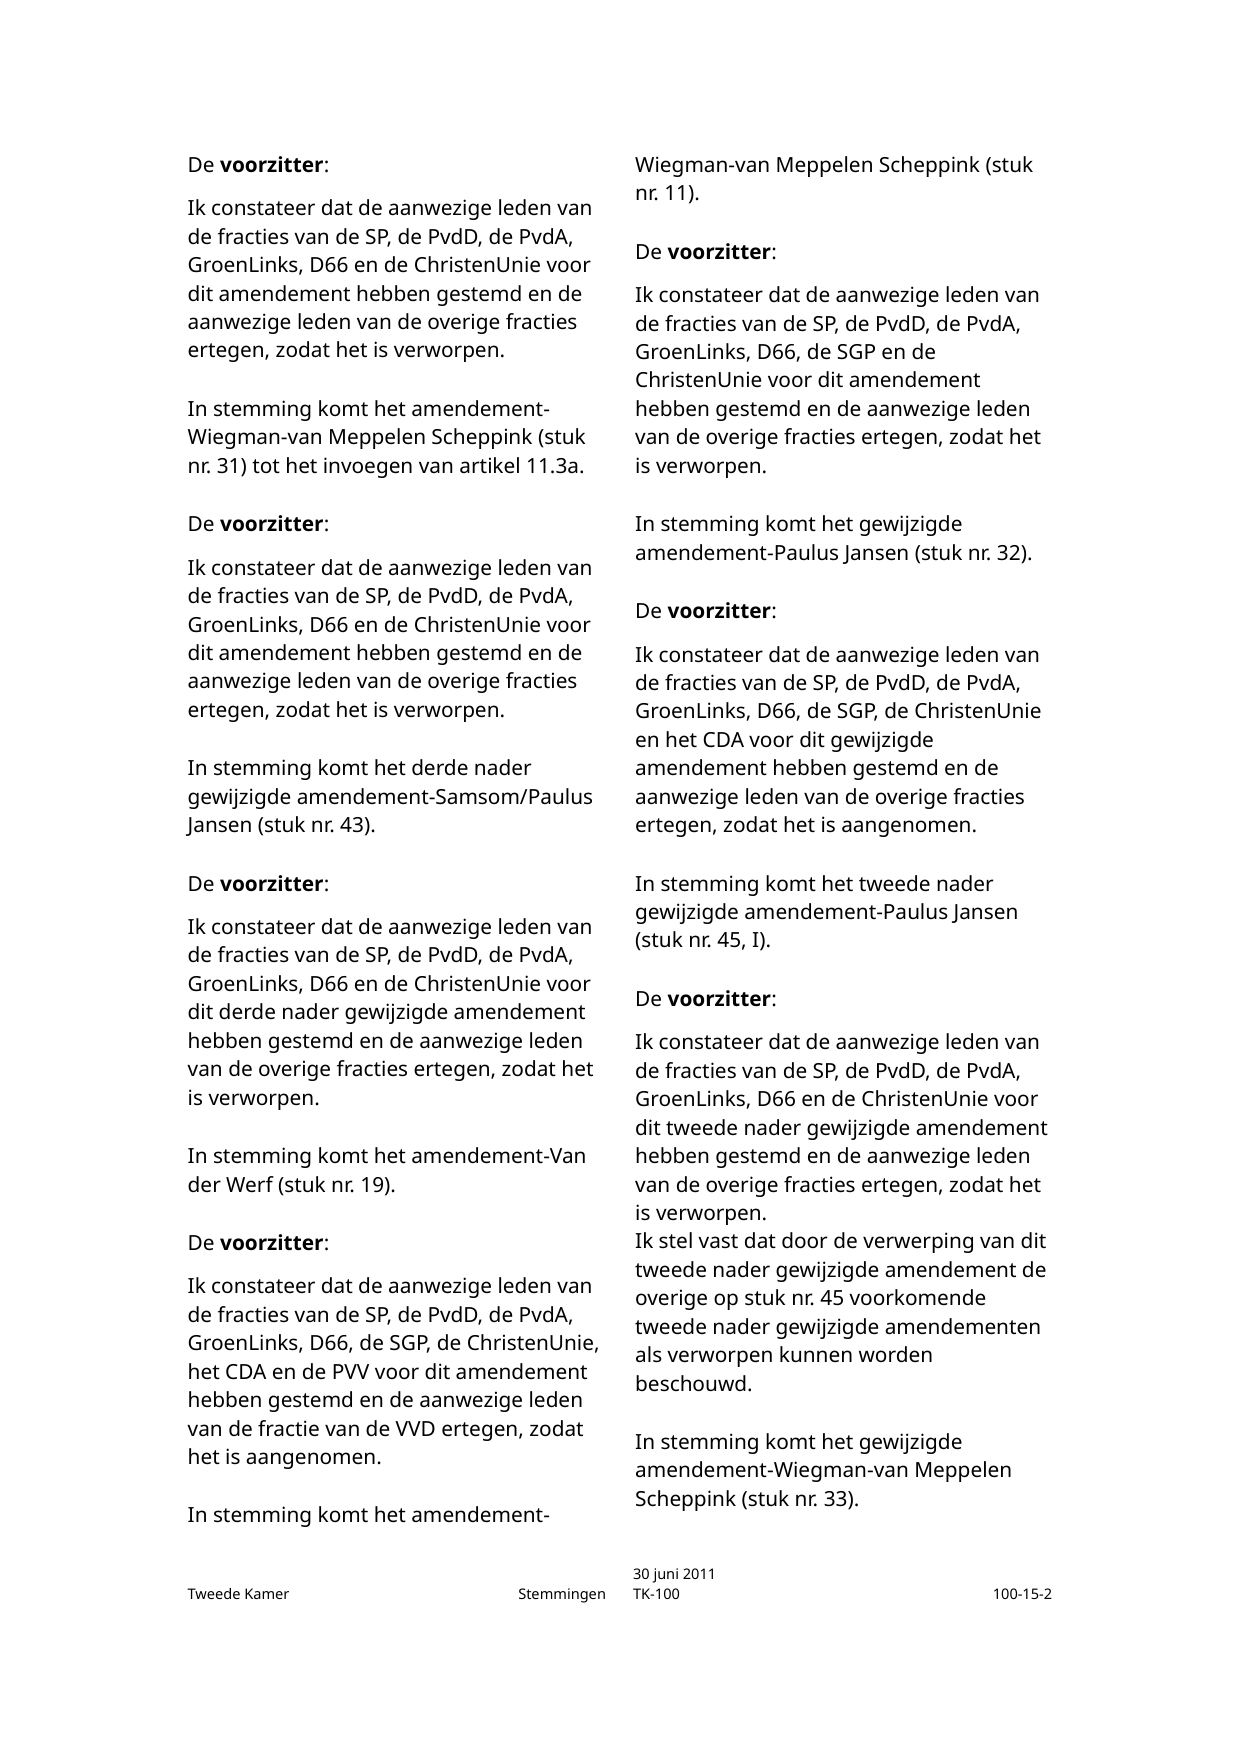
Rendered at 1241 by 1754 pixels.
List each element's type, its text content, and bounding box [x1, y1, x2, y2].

text In stemming komt het amendement- [187, 1501, 605, 1529]
text Ik constateer dat de aanwezige leden van de fracties van de SP, de PvdD, de PvdA, GroenLinks, D66, de SGP en de ChristenUnie voor dit amendement hebben gestemd en de aanwezige leden van de overige fracties ertegen, zodat het is verworpen. [635, 280, 1053, 479]
text Wiegman-van Meppelen Scheppink (stuk nr. 11). [635, 150, 1053, 207]
text Ik stel vast dat door de verwerping van dit tweede nader gewijzigde amendement de overige op stuk nr. 45 voorkomende tweede nader gewijzigde amendementen als verworpen kunnen worden beschouwd. [635, 1227, 1053, 1397]
text Ik constateer dat de aanwezige leden van de fracties van de SP, de PvdD, de PvdA, GroenLinks, D66, de SGP, de ChristenUnie en het CDA voor dit gewijzigde amendement hebben gestemd en de aanwezige leden van de overige fracties ertegen, zodat het is aangenomen. [635, 640, 1053, 839]
text In stemming komt het gewijzigde amendement-Paulus Jansen (stuk nr. 32). [635, 509, 1053, 566]
text In stemming komt het amendement-Wiegman-van Meppelen Scheppink (stuk nr. 31) tot het invoegen van artikel 11.3a. [187, 394, 605, 479]
text In stemming komt het gewijzigde amendement-Wiegman-van Meppelen Scheppink (stuk nr. 33). [635, 1427, 1053, 1512]
text De voorzitter: [187, 509, 605, 538]
text De voorzitter: [187, 150, 605, 178]
text De voorzitter: [635, 596, 1053, 625]
text De voorzitter: [635, 984, 1053, 1012]
text Ik constateer dat de aanwezige leden van de fracties van de SP, de PvdD, de PvdA, GroenLinks, D66 en de ChristenUnie voor dit amendement hebben gestemd en de aanwezige leden van de overige fracties ertegen, zodat het is verworpen. [187, 553, 605, 723]
text De voorzitter: [187, 869, 605, 897]
text Ik constateer dat de aanwezige leden van de fracties van de SP, de PvdD, de PvdA, GroenLinks, D66 en de ChristenUnie voor dit derde nader gewijzigde amendement hebben gestemd en de aanwezige leden van de overige fracties ertegen, zodat het is verworpen. [187, 912, 605, 1111]
text In stemming komt het amendement-Van der Werf (stuk nr. 19). [187, 1141, 605, 1198]
text In stemming komt het derde nader gewijzigde amendement-Samsom/Paulus Jansen (stuk nr. 43). [187, 753, 605, 839]
text Ik constateer dat de aanwezige leden van de fracties van de SP, de PvdD, de PvdA, GroenLinks, D66 en de ChristenUnie voor dit amendement hebben gestemd en de aanwezige leden van de overige fracties ertegen, zodat het is verworpen. [187, 193, 605, 364]
text De voorzitter: [187, 1228, 605, 1257]
text In stemming komt het tweede nader gewijzigde amendement-Paulus Jansen (stuk nr. 45, I). [635, 869, 1053, 954]
text Ik constateer dat de aanwezige leden van de fracties van de SP, de PvdD, de PvdA, GroenLinks, D66 en de ChristenUnie voor dit tweede nader gewijzigde amendement hebben gestemd en de aanwezige leden van de overige fracties ertegen, zodat het is verworpen. [635, 1027, 1053, 1227]
text De voorzitter: [635, 237, 1053, 265]
text Ik constateer dat de aanwezige leden van de fracties van de SP, de PvdD, de PvdA, GroenLinks, D66, de SGP, de ChristenUnie, het CDA en de PVV voor dit amendement hebben gestemd en de aanwezige leden van de fractie van de VVD ertegen, zodat het is aangenomen. [187, 1272, 605, 1471]
